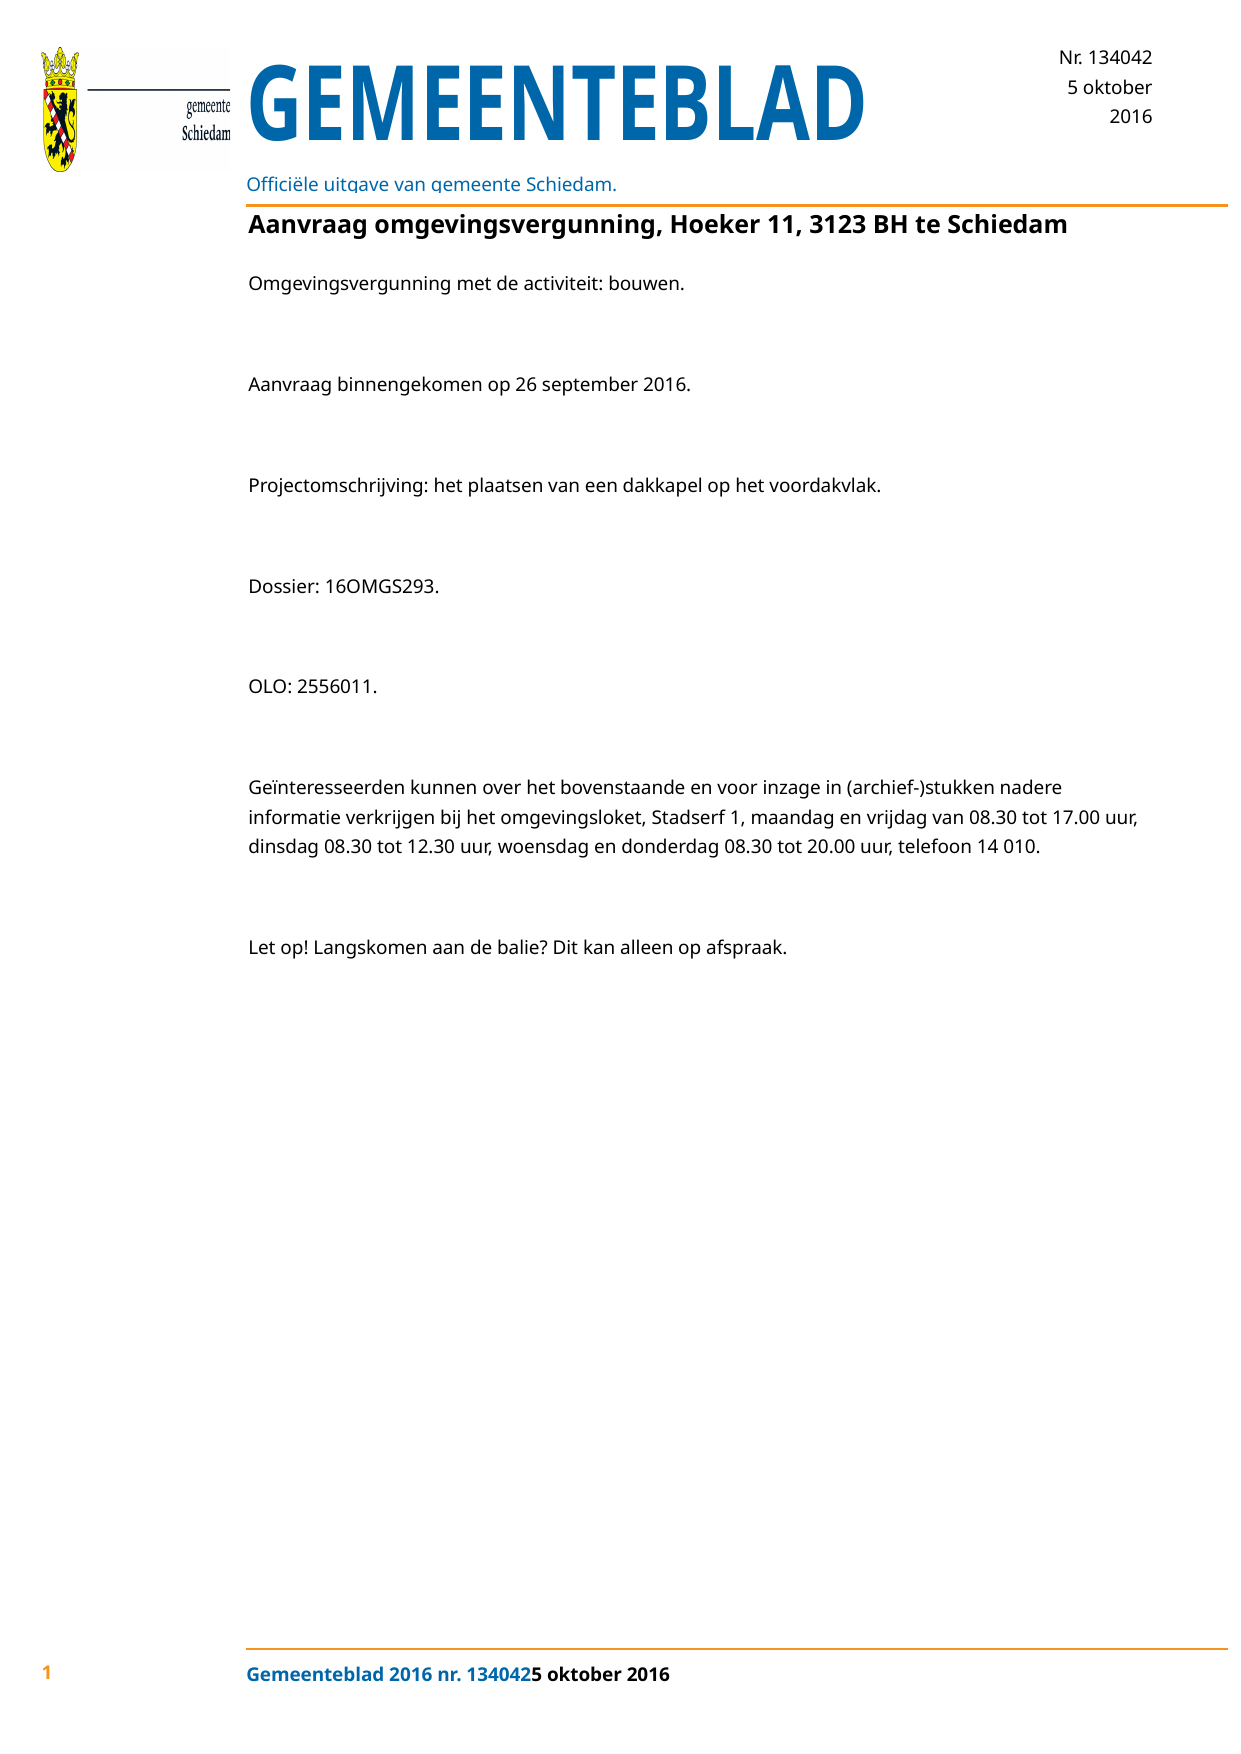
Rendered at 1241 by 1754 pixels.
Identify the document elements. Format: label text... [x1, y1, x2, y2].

text Dossier: 16OMGS293. [248, 573, 1152, 598]
text Aanvraag omgevingsvergunning, Hoeker 11, 3123 BH te Schiedam [248, 207, 1152, 241]
text Projectomschrijving: het plaatsen van een dakkapel op het voordakvlak. [248, 472, 1152, 498]
text Aanvraag binnengekomen op 26 september 2016. [248, 371, 1152, 397]
text OLO: 2556011. [248, 674, 1152, 699]
text Omgevingsvergunning met de activiteit: bouwen. [248, 270, 1152, 296]
text Geïnteresseerden kunnen over het bovenstaande en voor inzage in (archief-)stukken nadere informatie verkrijgen bij het omgevingsloket, Stadserf 1, maandag en vrijdag van 08.30 tot 17.00 uur, dinsdag 08.30 tot 12.30 uur, woensdag en donderdag 08.30 tot 20.00 uur, telefoon 14 010. [248, 774, 1152, 859]
text Let op! Langskomen aan de balie? Dit kan alleen op afspraak. [248, 934, 1152, 960]
picture [41, 47, 231, 172]
